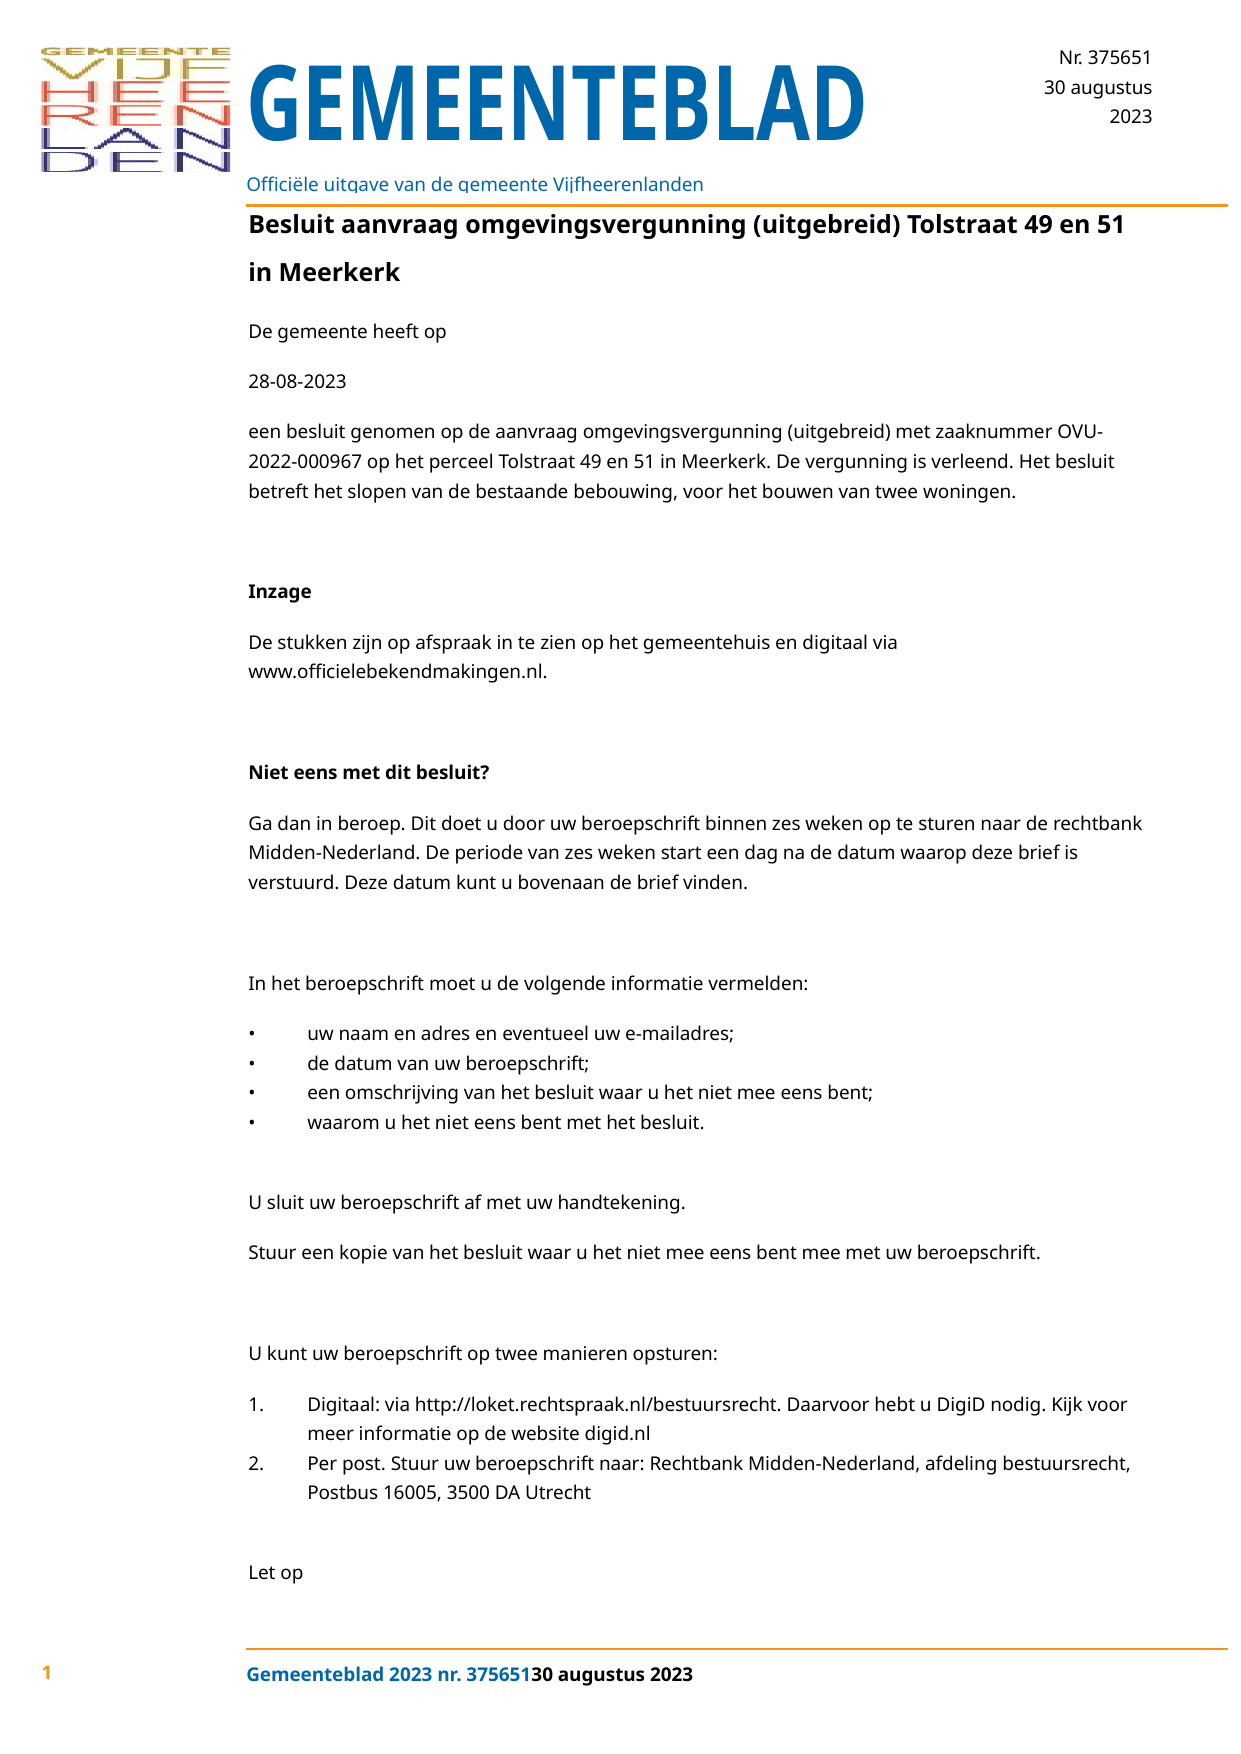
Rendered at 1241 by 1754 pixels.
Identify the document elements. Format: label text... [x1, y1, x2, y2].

list de datum van uw beroepschrift; [248, 1050, 1152, 1076]
text een besluit genomen op de aanvraag omgevingsvergunning (uitgebreid) met zaaknummer OVU-2022-000967 op het perceel Tolstraat 49 en 51 in Meerkerk. De vergunning is verleend. Het besluit betreft het slopen van de bestaande bebouwing, voor het bouwen van twee woningen. [248, 419, 1152, 504]
list uw naam en adres en eventueel uw e-mailadres; [248, 1020, 1152, 1046]
text U sluit uw beroepschrift af met uw handtekening. [248, 1189, 1152, 1215]
text Let op [248, 1559, 1152, 1585]
text Inzage [248, 579, 1152, 604]
list Digitaal: via http://loket.rechtspraak.nl/bestuursrecht. Daarvoor hebt u DigiD nodig. Kijk voor meer informatie op de website digid.nl [248, 1391, 1152, 1446]
text U kunt uw beroepschrift op twee manieren opsturen: [248, 1340, 1152, 1366]
list waarom u het niet eens bent met het besluit. [248, 1109, 1152, 1135]
text Niet eens met dit besluit? [248, 759, 1152, 785]
text In het beroepschrift moet u de volgende informatie vermelden: [248, 970, 1152, 996]
text Ga dan in beroep. Dit doet u door uw beroepschrift binnen zes weken op te sturen naar de rechtbank Midden-Nederland. De periode van zes weken start een dag na de datum waarop deze brief is verstuurd. Deze datum kunt u bovenaan de brief vinden. [248, 810, 1152, 895]
text Stuur een kopie van het besluit waar u het niet mee eens bent mee met uw beroepschrift. [248, 1239, 1152, 1265]
text 28-08-2023 [248, 368, 1152, 394]
list Per post. Stuur uw beroepschrift naar: Rechtbank Midden-Nederland, afdeling bestuursrecht, Postbus 16005, 3500 DA Utrecht [248, 1450, 1152, 1505]
text De gemeente heeft op [248, 318, 1152, 344]
list een omschrijving van het besluit waar u het niet mee eens bent; [248, 1079, 1152, 1105]
text De stukken zijn op afspraak in te zien op het gemeentehuis en digitaal via www.officielebekendmakingen.nl. [248, 629, 1152, 684]
text Besluit aanvraag omgevingsvergunning (uitgebreid) Tolstraat 49 en 51 in Meerkerk [248, 207, 1152, 288]
picture [41, 47, 231, 172]
